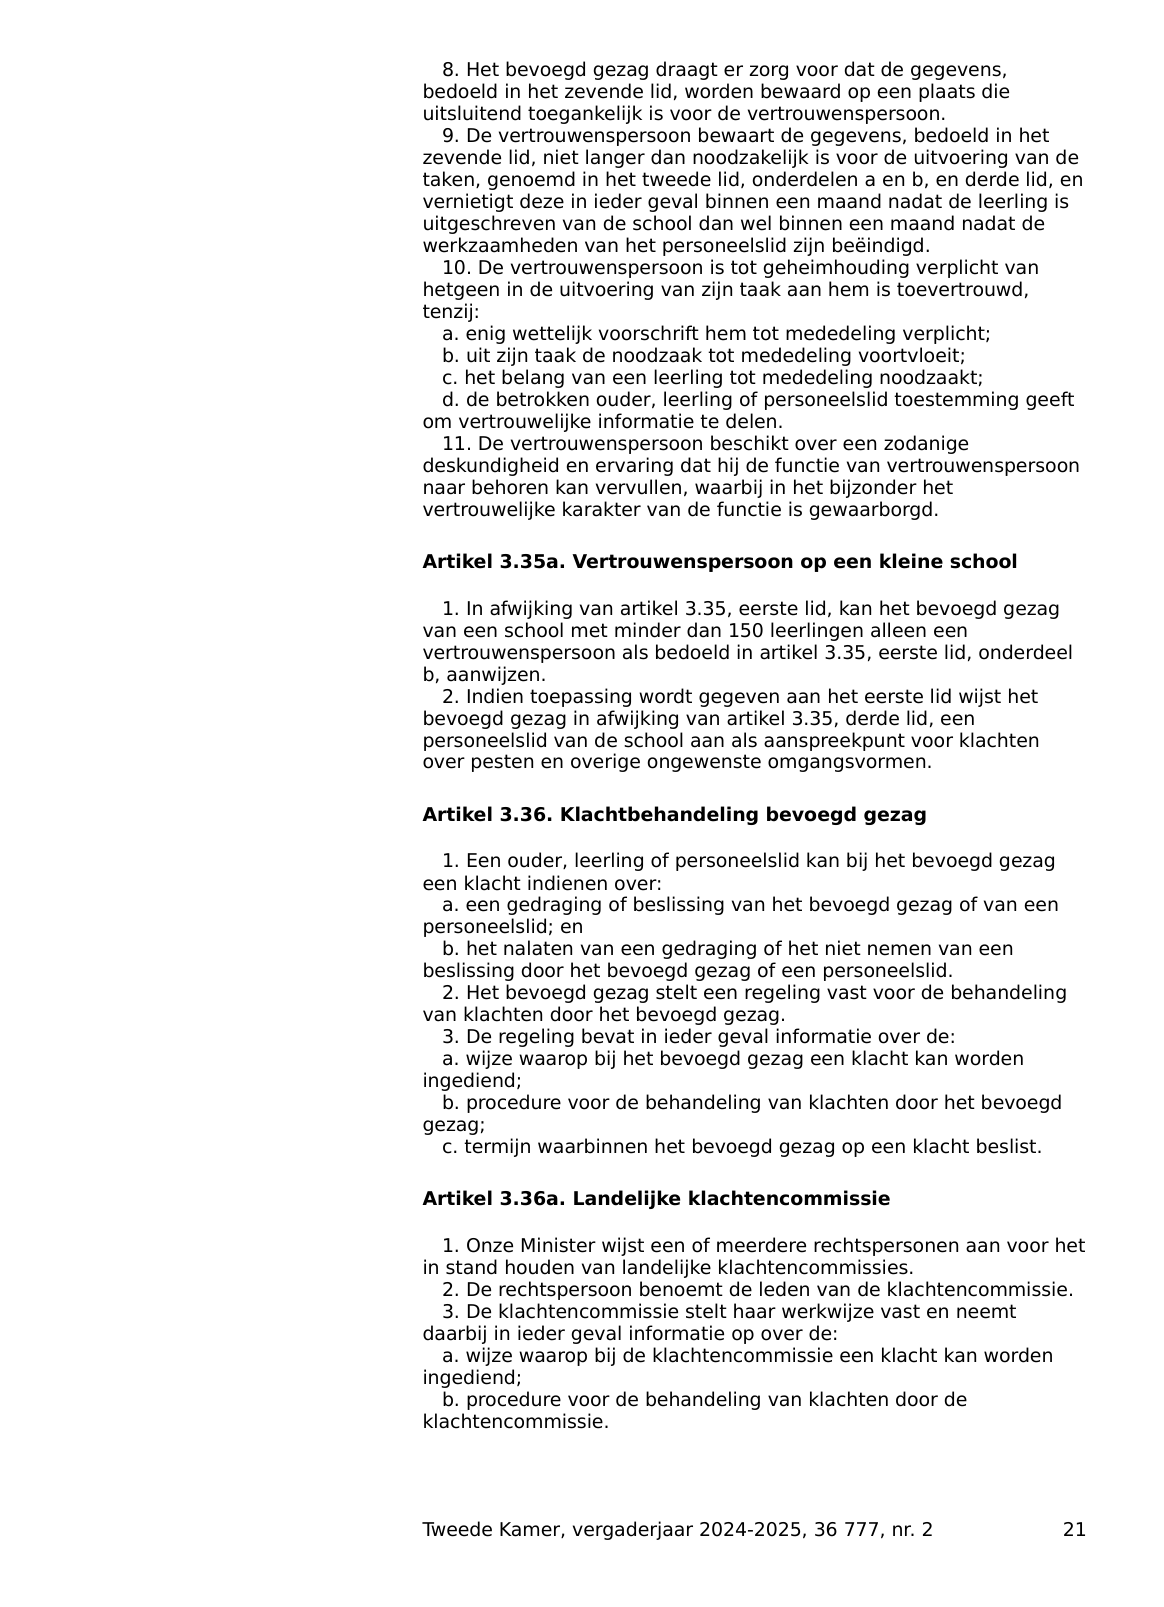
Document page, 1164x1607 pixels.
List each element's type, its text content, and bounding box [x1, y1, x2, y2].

subtitle Artikel 3.36a. Landelijke klachtencommissie [422, 1188, 1087, 1210]
text c. het belang van een leerling tot mededeling noodzaakt; [422, 367, 1087, 389]
text 2. Indien toepassing wordt gegeven aan het eerste lid wijst het bevoegd gezag in afwijking van artikel 3.35, derde lid, een personeelslid van de school aan als aanspreekpunt voor klachten over pesten en overige ongewenste omgangsvormen. [422, 686, 1087, 773]
text 3. De klachtencommissie stelt haar werkwijze vast en neemt daarbij in ieder geval informatie op over de: [422, 1301, 1087, 1345]
text 1. Onze Minister wijst een of meerdere rechtspersonen aan voor het in stand houden van landelijke klachtencommissies. [422, 1235, 1087, 1279]
subtitle Artikel 3.36. Klachtbehandeling bevoegd gezag [422, 803, 1087, 825]
text a. wijze waarop bij het bevoegd gezag een klacht kan worden ingediend; [422, 1048, 1087, 1092]
text b. uit zijn taak de noodzaak tot mededeling voortvloeit; [422, 345, 1087, 367]
text 8. Het bevoegd gezag draagt er zorg voor dat de gegevens, bedoeld in het zevende lid, worden bewaard op een plaats die uitsluitend toegankelijk is voor de vertrouwenspersoon. [422, 59, 1087, 125]
text a. wijze waarop bij de klachtencommissie een klacht kan worden ingediend; [422, 1345, 1087, 1389]
subtitle Artikel 3.35a. Vertrouwenspersoon op een kleine school [422, 551, 1087, 573]
text a. een gedraging of beslissing van het bevoegd gezag of van een personeelslid; en [422, 894, 1087, 938]
text 3. De regeling bevat in ieder geval informatie over de: [422, 1026, 1087, 1048]
text a. enig wettelijk voorschrift hem tot mededeling verplicht; [422, 323, 1087, 345]
text 2. De rechtspersoon benoemt de leden van de klachtencommissie. [422, 1279, 1087, 1301]
text 2. Het bevoegd gezag stelt een regeling vast voor de behandeling van klachten door het bevoegd gezag. [422, 982, 1087, 1026]
text b. procedure voor de behandeling van klachten door de klachtencommissie. [422, 1389, 1087, 1433]
text d. de betrokken ouder, leerling of personeelslid toestemming geeft om vertrouwelijke informatie te delen. [422, 389, 1087, 433]
text b. het nalaten van een gedraging of het niet nemen van een beslissing door het bevoegd gezag of een personeelslid. [422, 938, 1087, 982]
text 9. De vertrouwenspersoon bewaart de gegevens, bedoeld in het zevende lid, niet langer dan noodzakelijk is voor de uitvoering van de taken, genoemd in het tweede lid, onderdelen a en b, en derde lid, en vernietigt deze in ieder geval binnen een maand nadat de leerling is uitgeschreven van de school dan wel binnen een maand nadat de werkzaamheden van het personeelslid zijn beëindigd. [422, 125, 1087, 257]
text b. procedure voor de behandeling van klachten door het bevoegd gezag; [422, 1092, 1087, 1136]
text 1. In afwijking van artikel 3.35, eerste lid, kan het bevoegd gezag van een school met minder dan 150 leerlingen alleen een vertrouwenspersoon als bedoeld in artikel 3.35, eerste lid, onderdeel b, aanwijzen. [422, 598, 1087, 686]
text 11. De vertrouwenspersoon beschikt over een zodanige deskundigheid en ervaring dat hij de functie van vertrouwenspersoon naar behoren kan vervullen, waarbij in het bijzonder het vertrouwelijke karakter van de functie is gewaarborgd. [422, 433, 1087, 521]
text 10. De vertrouwenspersoon is tot geheimhouding verplicht van hetgeen in de uitvoering van zijn taak aan hem is toevertrouwd, tenzij: [422, 257, 1087, 323]
text 1. Een ouder, leerling of personeelslid kan bij het bevoegd gezag een klacht indienen over: [422, 850, 1087, 894]
text c. termijn waarbinnen het bevoegd gezag op een klacht beslist. [422, 1136, 1087, 1158]
